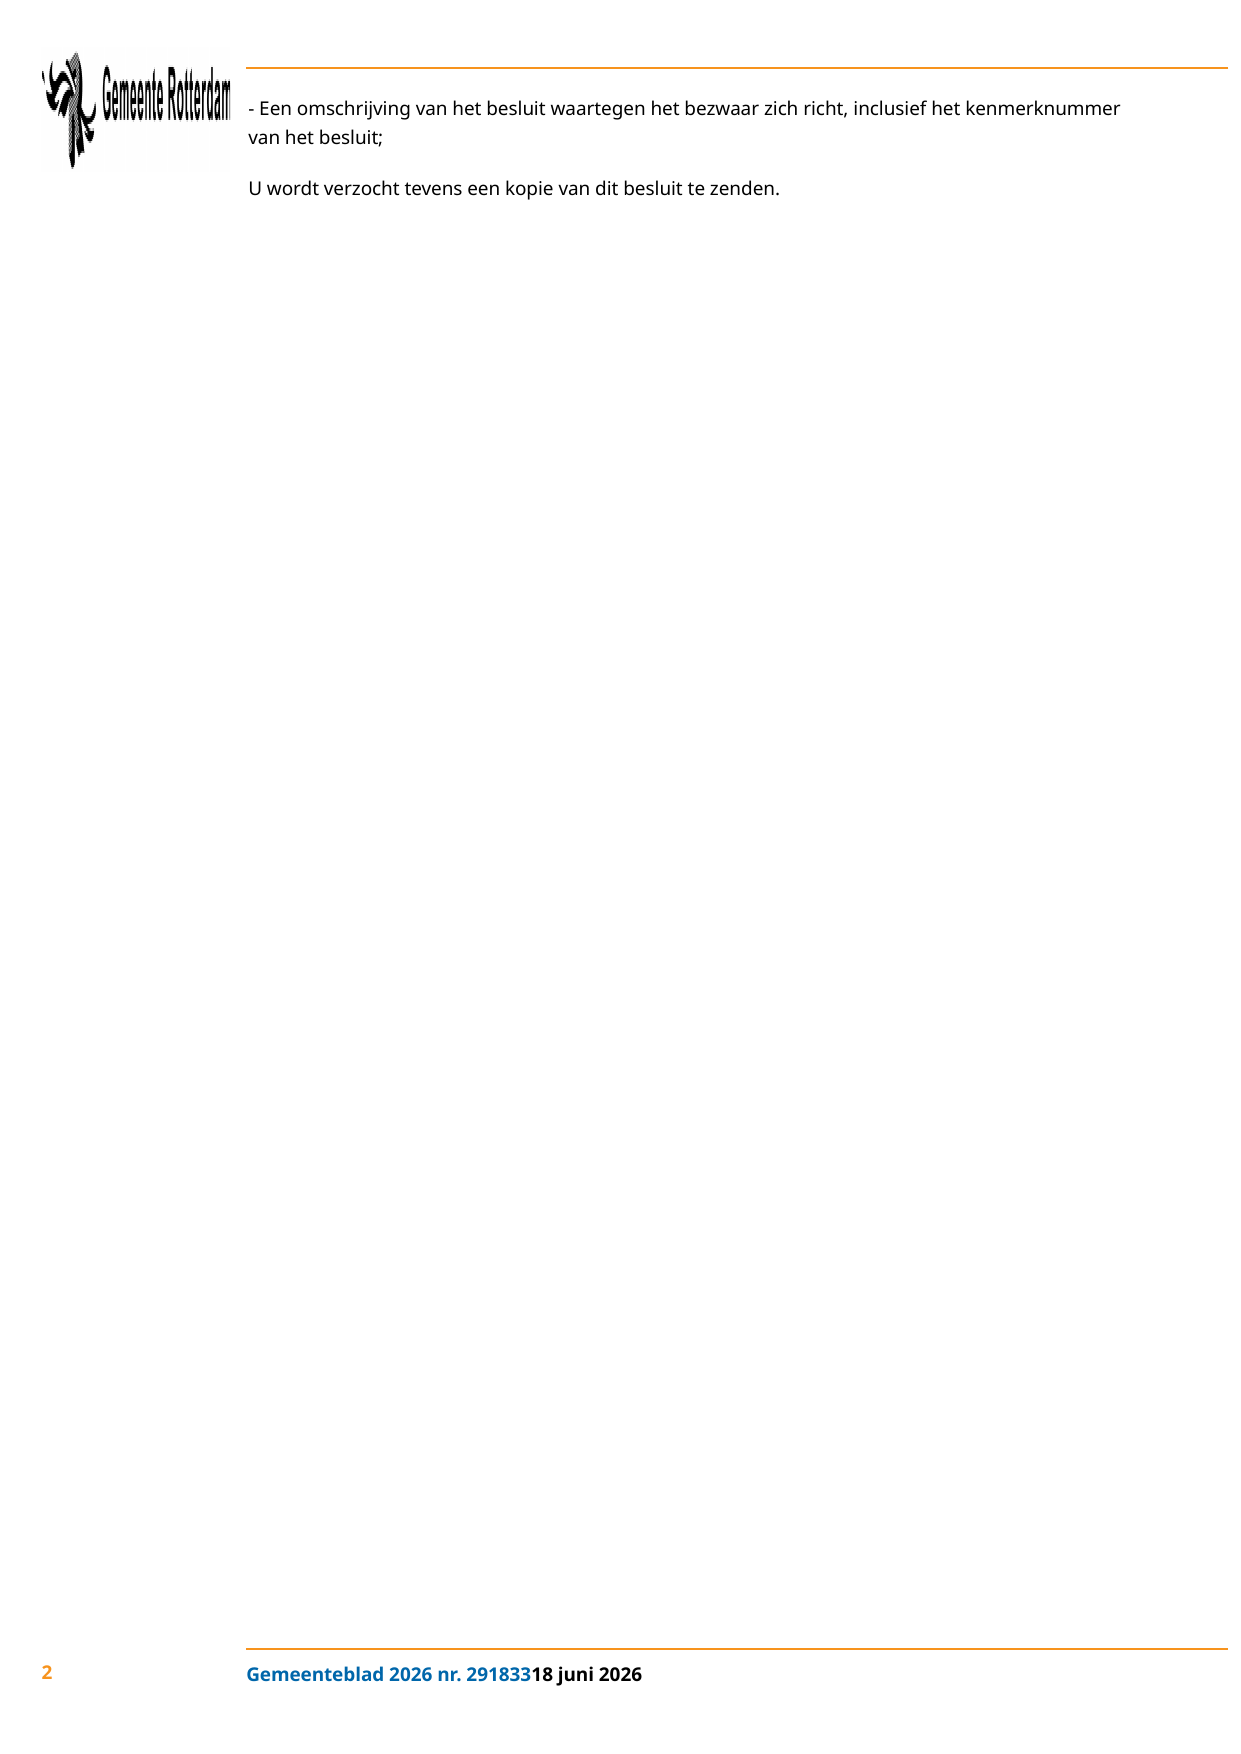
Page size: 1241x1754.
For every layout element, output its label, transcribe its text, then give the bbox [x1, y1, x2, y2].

text U wordt verzocht tevens een kopie van dit besluit te zenden. [248, 175, 1152, 201]
text - Een omschrijving van het besluit waartegen het bezwaar zich richt, inclusief het kenmerknummer van het besluit; [248, 95, 1152, 150]
picture [41, 47, 231, 172]
